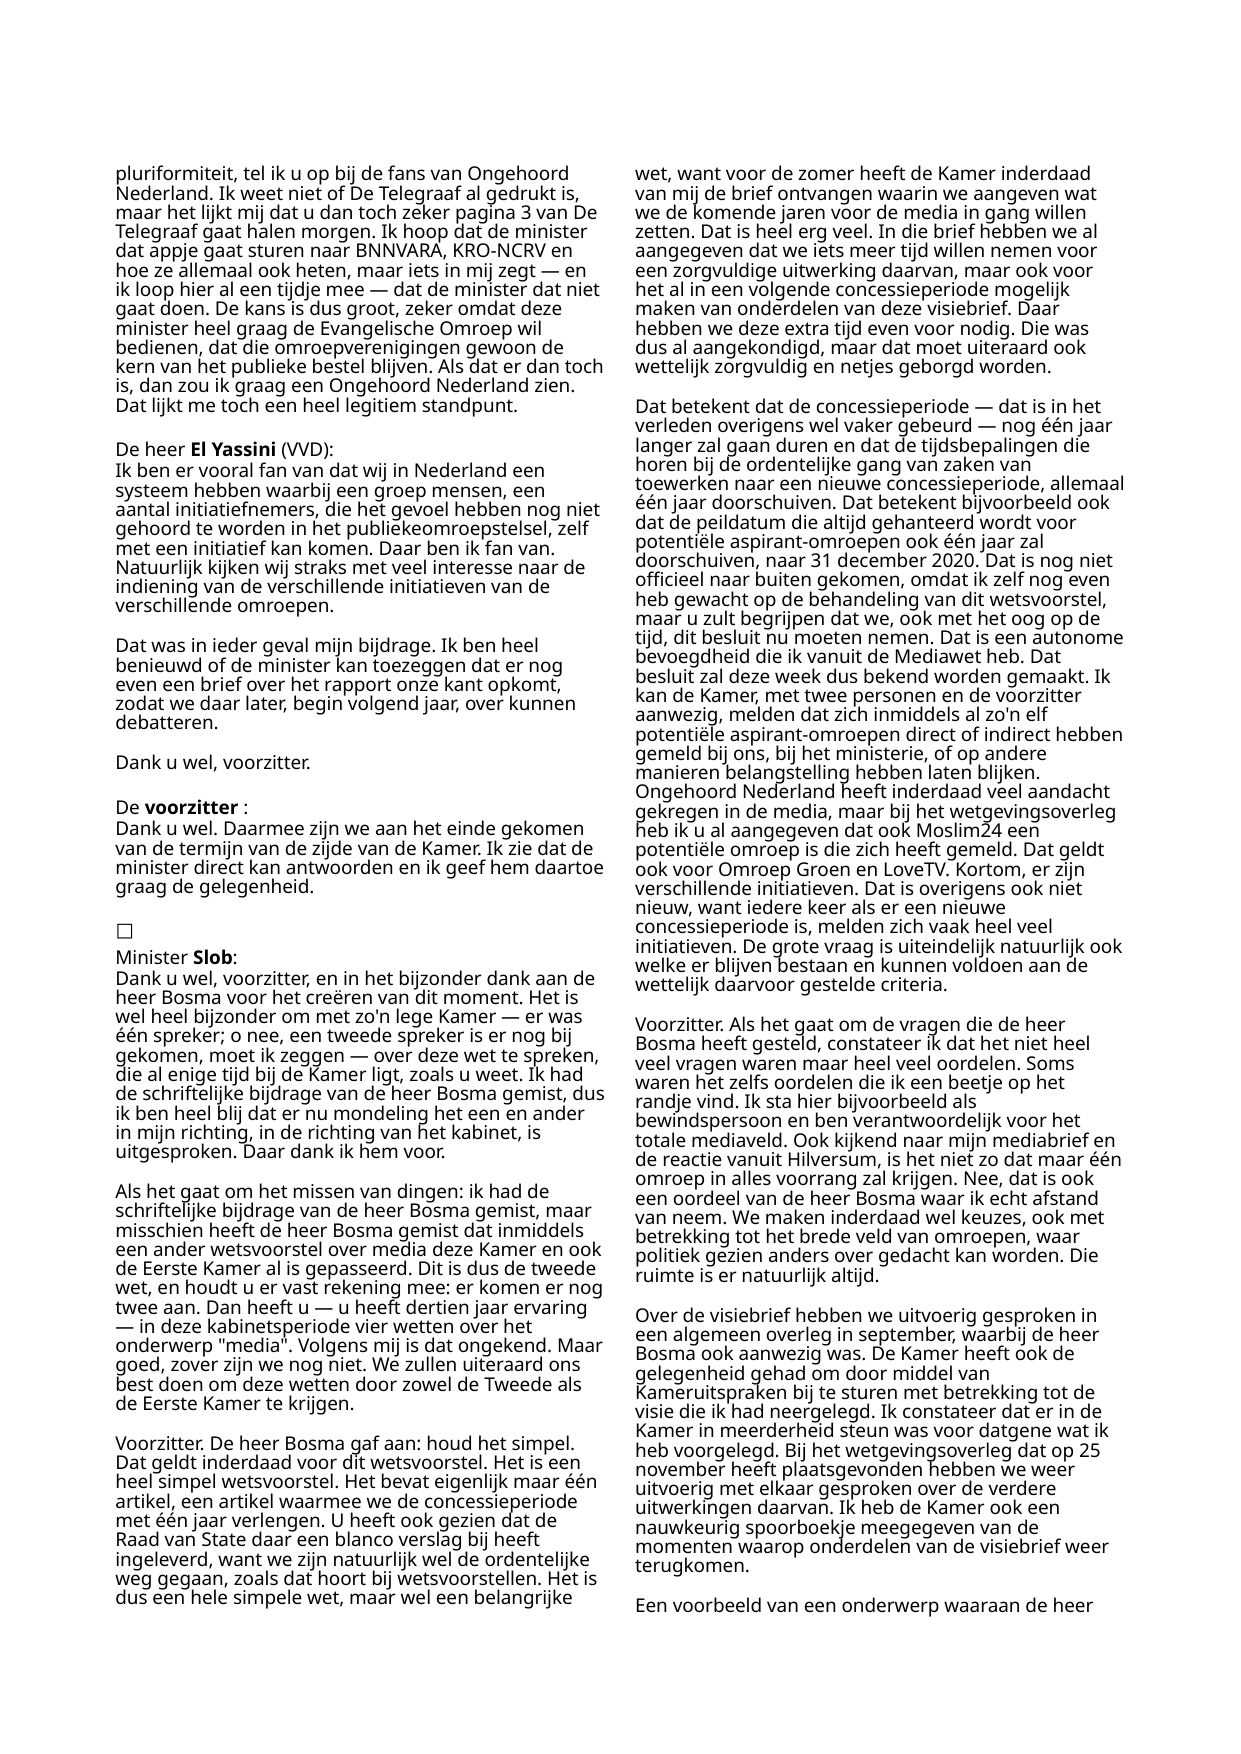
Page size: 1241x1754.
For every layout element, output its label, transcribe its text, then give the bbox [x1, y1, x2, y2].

text Ik ben er vooral fan van dat wij in Nederland een systeem hebben waarbij een groep mensen, een aantal initiatiefnemers, die het gevoel hebben nog niet gehoord te worden in het publiekeomroepstelsel, zelf met een initiatief kan komen. Daar ben ik fan van. Natuurlijk kijken wij straks met veel interesse naar de indiening van de verschillende initiatieven van de verschillende omroepen. [115, 462, 605, 617]
text Voorzitter. De heer Bosma gaf aan: houd het simpel. Dat geldt inderdaad voor dit wetsvoorstel. Het is een heel simpel wetsvoorstel. Het bevat eigenlijk maar één artikel, een artikel waarmee we de concessieperiode met één jaar verlengen. U heeft ook gezien dat de Raad van State daar een blanco verslag bij heeft ingeleverd, want we zijn natuurlijk wel de ordentelijke weg gegaan, zoals dat hoort bij wetsvoorstellen. Het is dus een hele simpele wet, maar wel een belangrijke [115, 1435, 605, 1608]
text wet, want voor de zomer heeft de Kamer inderdaad van mij de brief ontvangen waarin we aangeven wat we de komende jaren voor de media in gang willen zetten. Dat is heel erg veel. In die brief hebben we al aangegeven dat we iets meer tijd willen nemen voor een zorgvuldige uitwerking daarvan, maar ook voor het al in een volgende concessieperiode mogelijk maken van onderdelen van deze visiebrief. Daar hebben we deze extra tijd even voor nodig. Die was dus al aangekondigd, maar dat moet uiteraard ook wettelijk zorgvuldig en netjes geborgd worden. [635, 165, 1125, 377]
text Dank u wel, voorzitter. [115, 754, 605, 774]
text Dat was in ieder geval mijn bijdrage. Ik ben heel benieuwd of de minister kan toezeggen dat er nog even een brief over het rapport onze kant opkomt, zodat we daar later, begin volgend jaar, over kunnen debatteren. [115, 637, 605, 734]
text pluriformiteit, tel ik u op bij de fans van Ongehoord Nederland. Ik weet niet of De Telegraaf al gedrukt is, maar het lijkt mij dat u dan toch zeker pagina 3 van De Telegraaf gaat halen morgen. Ik hoop dat de minister dat appje gaat sturen naar BNNVARA, KRO-NCRV en hoe ze allemaal ook heten, maar iets in mij zegt — en ik loop hier al een tijdje mee — dat de minister dat niet gaat doen. De kans is dus groot, zeker omdat deze minister heel graag de Evangelische Omroep wil bedienen, dat die omroepverenigingen gewoon de kern van het publieke bestel blijven. Als dat er dan toch is, dan zou ik graag een Ongehoord Nederland zien. Dat lijkt me toch een heel legitiem standpunt. [115, 165, 605, 416]
text Als het gaat om het missen van dingen: ik had de schriftelijke bijdrage van de heer Bosma gemist, maar misschien heeft de heer Bosma gemist dat inmiddels een ander wetsvoorstel over media deze Kamer en ook de Eerste Kamer al is gepasseerd. Dit is dus de tweede wet, en houdt u er vast rekening mee: er komen er nog twee aan. Dan heeft u — u heeft dertien jaar ervaring — in deze kabinetsperiode vier wetten over het onderwerp "media". Volgens mij is dat ongekend. Maar goed, zover zijn we nog niet. We zullen uiteraard ons best doen om deze wetten door zowel de Tweede als de Eerste Kamer te krijgen. [115, 1183, 605, 1414]
text De voorzitter : [115, 794, 605, 820]
text De heer El Yassini (VVD): [115, 437, 605, 462]
text Dank u wel. Daarmee zijn we aan het einde gekomen van de termijn van de zijde van de Kamer. Ik zie dat de minister direct kan antwoorden en ik geef hem daartoe graag de gelegenheid. [115, 820, 605, 897]
text ⬜ [115, 918, 605, 944]
text Een voorbeeld van een onderwerp waaraan de heer [635, 1597, 1125, 1616]
text Dat betekent dat de concessieperiode — dat is in het verleden overigens wel vaker gebeurd — nog één jaar langer zal gaan duren en dat de tijdsbepalingen die horen bij de ordentelijke gang van zaken van toewerken naar een nieuwe concessieperiode, allemaal één jaar doorschuiven. Dat betekent bijvoorbeeld ook dat de peildatum die altijd gehanteerd wordt voor potentiële aspirant-omroepen ook één jaar zal doorschuiven, naar 31 december 2020. Dat is nog niet officieel naar buiten gekomen, omdat ik zelf nog even heb gewacht op de behandeling van dit wetsvoorstel, maar u zult begrijpen dat we, ook met het oog op de tijd, dit besluit nu moeten nemen. Dat is een autonome bevoegdheid die ik vanuit de Mediawet heb. Dat besluit zal deze week dus bekend worden gemaakt. Ik kan de Kamer, met twee personen en de voorzitter aanwezig, melden dat zich inmiddels al zo'n elf potentiële aspirant-omroepen direct of indirect hebben gemeld bij ons, bij het ministerie, of op andere manieren belangstelling hebben laten blijken. Ongehoord Nederland heeft inderdaad veel aandacht gekregen in de media, maar bij het wetgevingsoverleg heb ik u al aangegeven dat ook Moslim24 een potentiële omroep is die zich heeft gemeld. Dat geldt ook voor Omroep Groen en LoveTV. Kortom, er zijn verschillende initiatieven. Dat is overigens ook niet nieuw, want iedere keer als er een nieuwe concessieperiode is, melden zich vaak heel veel initiatieven. De grote vraag is uiteindelijk natuurlijk ook welke er blijven bestaan en kunnen voldoen aan de wettelijk daarvoor gestelde criteria. [635, 398, 1125, 995]
text Dank u wel, voorzitter, en in het bijzonder dank aan de heer Bosma voor het creëren van dit moment. Het is wel heel bijzonder om met zo'n lege Kamer — er was één spreker; o nee, een tweede spreker is er nog bij gekomen, moet ik zeggen — over deze wet te spreken, die al enige tijd bij de Kamer ligt, zoals u weet. Ik had de schriftelijke bijdrage van de heer Bosma gemist, dus ik ben heel blij dat er nu mondeling het een en ander in mijn richting, in de richting van het kabinet, is uitgesproken. Daar dank ik hem voor. [115, 969, 605, 1162]
text Over de visiebrief hebben we uitvoerig gesproken in een algemeen overleg in september, waarbij de heer Bosma ook aanwezig was. De Kamer heeft ook de gelegenheid gehad om door middel van Kameruitspraken bij te sturen met betrekking tot de visie die ik had neergelegd. Ik constateer dat er in de Kamer in meerderheid steun was voor datgene wat ik heb voorgelegd. Bij het wetgevingsoverleg dat op 25 november heeft plaatsgevonden hebben we weer uitvoerig met elkaar gesproken over de verdere uitwerkingen daarvan. Ik heb de Kamer ook een nauwkeurig spoorboekje meegegeven van de momenten waarop onderdelen van de visiebrief weer terugkomen. [635, 1307, 1125, 1576]
text Minister Slob: [115, 944, 605, 969]
text Voorzitter. Als het gaat om de vragen die de heer Bosma heeft gesteld, constateer ik dat het niet heel veel vragen waren maar heel veel oordelen. Soms waren het zelfs oordelen die ik een beetje op het randje vind. Ik sta hier bijvoorbeeld als bewindspersoon en ben verantwoordelijk voor het totale mediaveld. Ook kijkend naar mijn mediabrief en de reactie vanuit Hilversum, is het niet zo dat maar één omroep in alles voorrang zal krijgen. Nee, dat is ook een oordeel van de heer Bosma waar ik echt afstand van neem. We maken inderdaad wel keuzes, ook met betrekking tot het brede veld van omroepen, waar politiek gezien anders over gedacht kan worden. Die ruimte is er natuurlijk altijd. [635, 1016, 1125, 1286]
